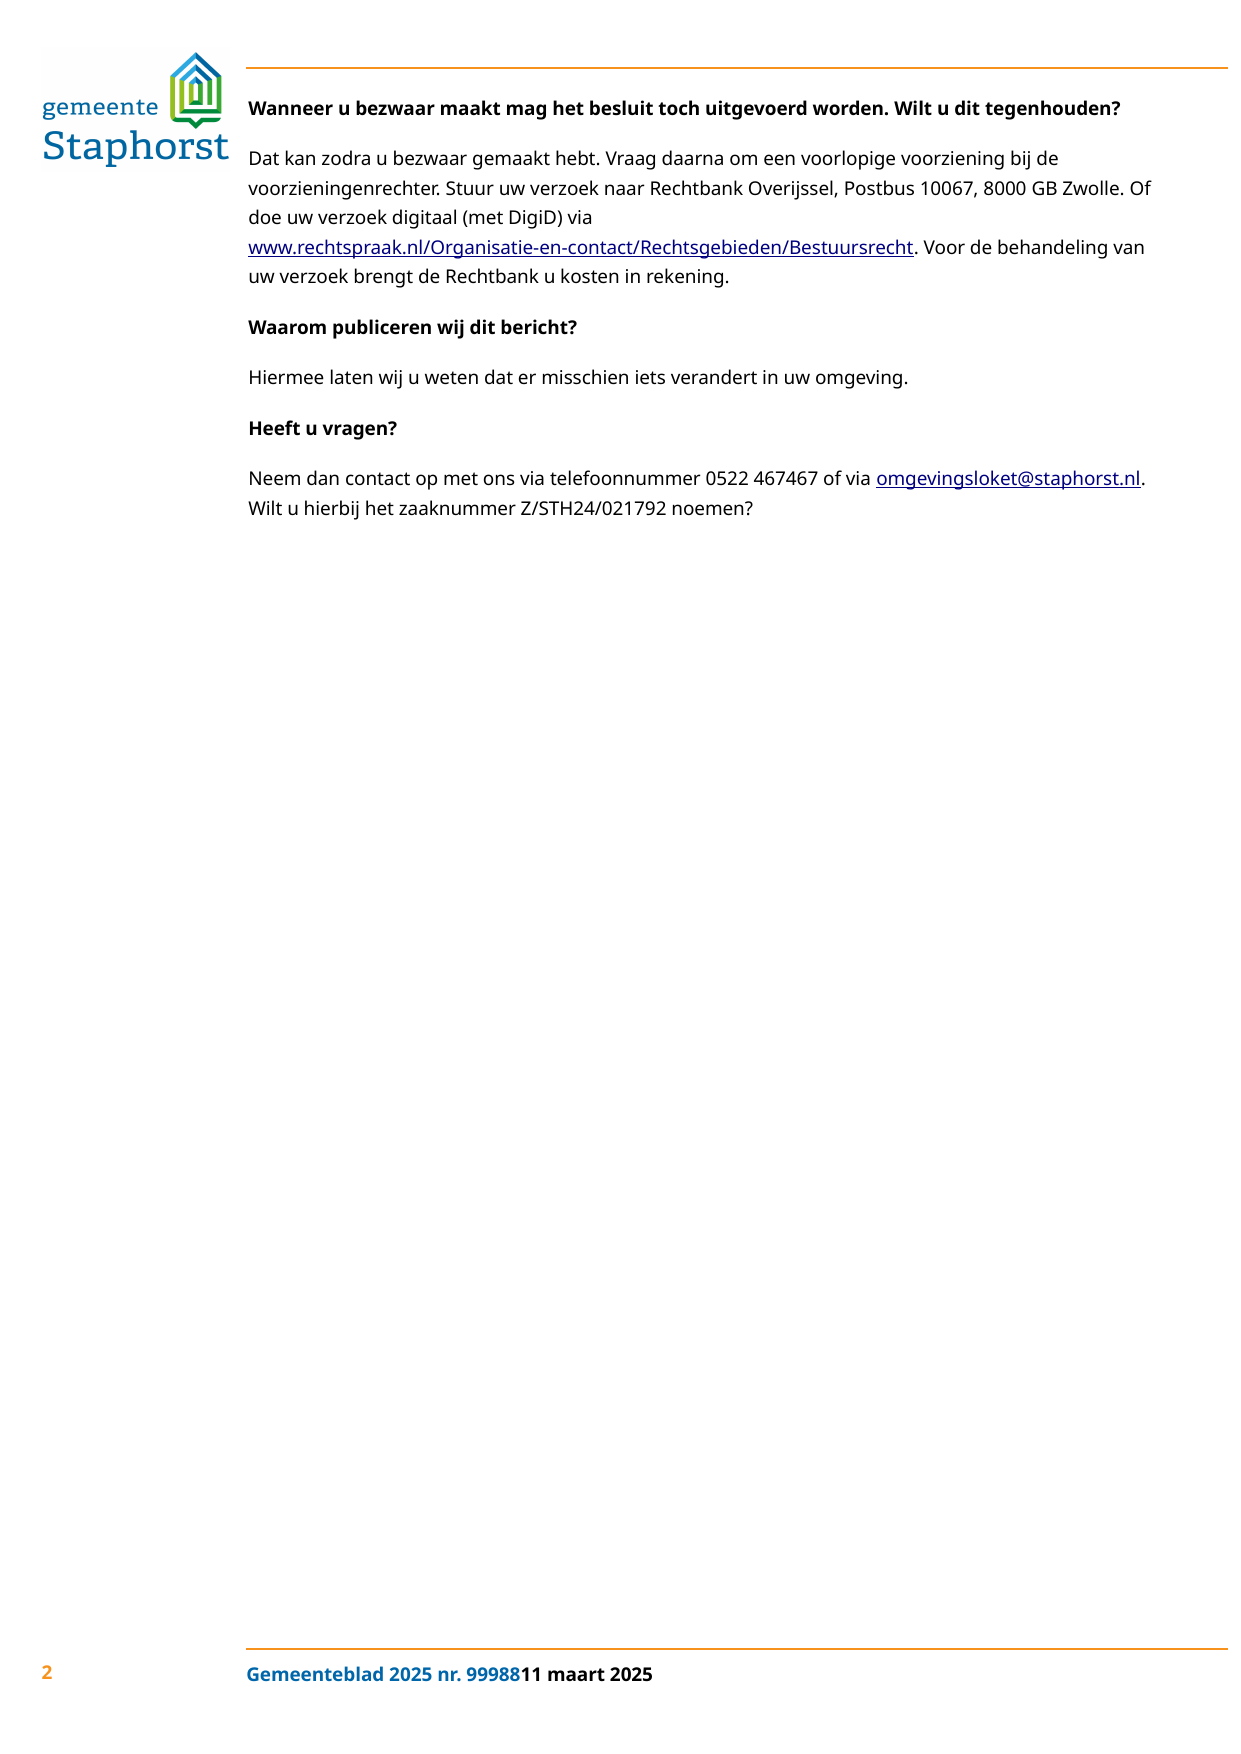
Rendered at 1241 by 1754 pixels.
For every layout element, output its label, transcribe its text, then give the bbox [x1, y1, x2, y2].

picture [41, 47, 231, 172]
text Heeft u vragen? [248, 415, 1152, 441]
text Dat kan zodra u bezwaar gemaakt hebt. Vraag daarna om een voorlopige voorziening bij de voorzieningenrechter. Stuur uw verzoek naar Rechtbank Overijssel, Postbus 10067, 8000 GB Zwolle. Of doe uw verzoek digitaal (met DigiD) via www.rechtspraak.nl/Organisatie-en-contact/Rechtsgebieden/Bestuursrecht. Voor de behandeling van uw verzoek brengt de Rechtbank u kosten in rekening. [248, 145, 1152, 289]
text Wanneer u bezwaar maakt mag het besluit toch uitgevoerd worden. Wilt u dit tegenhouden? [248, 95, 1152, 121]
text Waarom publiceren wij dit bericht? [248, 314, 1152, 340]
text Hiermee laten wij u weten dat er misschien iets verandert in uw omgeving. [248, 364, 1152, 390]
text Neem dan contact op met ons via telefoonnummer 0522 467467 of via omgevingsloket@staphorst.nl. Wilt u hierbij het zaaknummer Z/STH24/021792 noemen? [248, 465, 1152, 521]
